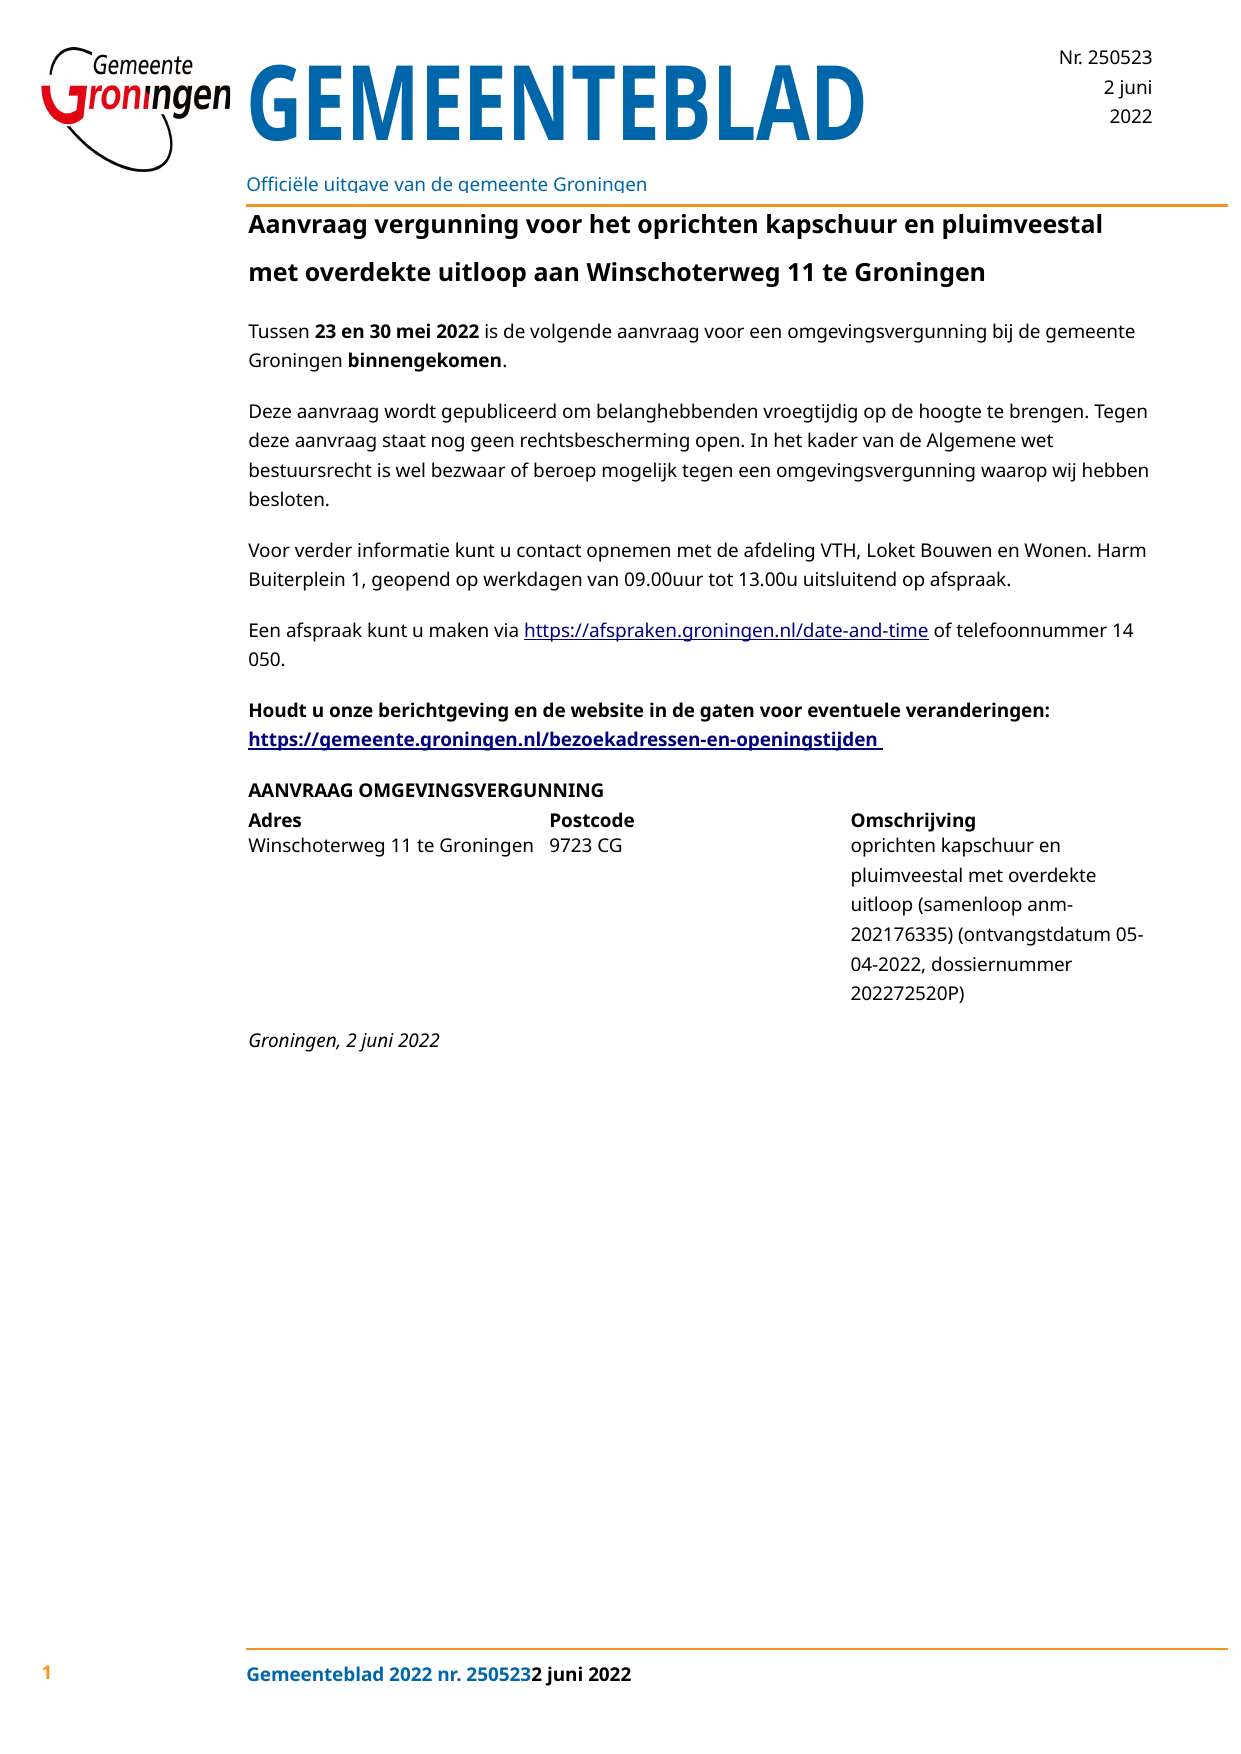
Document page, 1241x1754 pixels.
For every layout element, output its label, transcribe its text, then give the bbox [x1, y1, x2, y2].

text Voor verder informatie kunt u contact opnemen met de afdeling VTH, Loket Bouwen en Wonen. Harm Buiterplein 1, geopend op werkdagen van 09.00uur tot 13.00u uitsluitend op afspraak. [248, 537, 1152, 592]
table_header Omschrijving [850, 807, 1152, 832]
text Deze aanvraag wordt gepubliceerd om belanghebbenden vroegtijdig op de hoogte te brengen. Tegen deze aanvraag staat nog geen rechtsbescherming open. In het kader van de Algemene wet bestuursrecht is wel bezwaar of beroep mogelijk tegen een omgevingsvergunning waarop wij hebben besloten. [248, 398, 1152, 512]
text AANVRAAG OMGEVINGSVERGUNNING [248, 777, 1152, 803]
text Aanvraag vergunning voor het oprichten kapschuur en pluimveestal met overdekte uitloop aan Winschoterweg 11 te Groningen [248, 207, 1152, 288]
text Groningen, 2 juni 2022 [248, 1028, 1152, 1053]
text Tussen 23 en 30 mei 2022 is de volgende aanvraag voor een omgevingsvergunning bij de gemeente Groningen binnengekomen. [248, 318, 1152, 373]
table_header Adres [248, 807, 549, 832]
picture [41, 47, 231, 172]
text Houdt u onze berichtgeving en de website in de gaten voor eventuele veranderingen: https://gemeente.groningen.nl/bezoekadressen-en-openingstijden [248, 697, 1152, 752]
text Een afspraak kunt u maken via https://afspraken.groningen.nl/date-and-time of telefoonnummer 14 050. [248, 617, 1152, 672]
table_cell Winschoterweg 11 te Groningen [248, 833, 549, 1006]
table_header Postcode [549, 807, 850, 832]
table_cell oprichten kapschuur en pluimveestal met overdekte uitloop (samenloop anm-202176335) (ontvangstdatum 05-04-2022, dossiernummer 202272520P) [850, 833, 1152, 1006]
table_cell 9723 CG [549, 833, 850, 1006]
